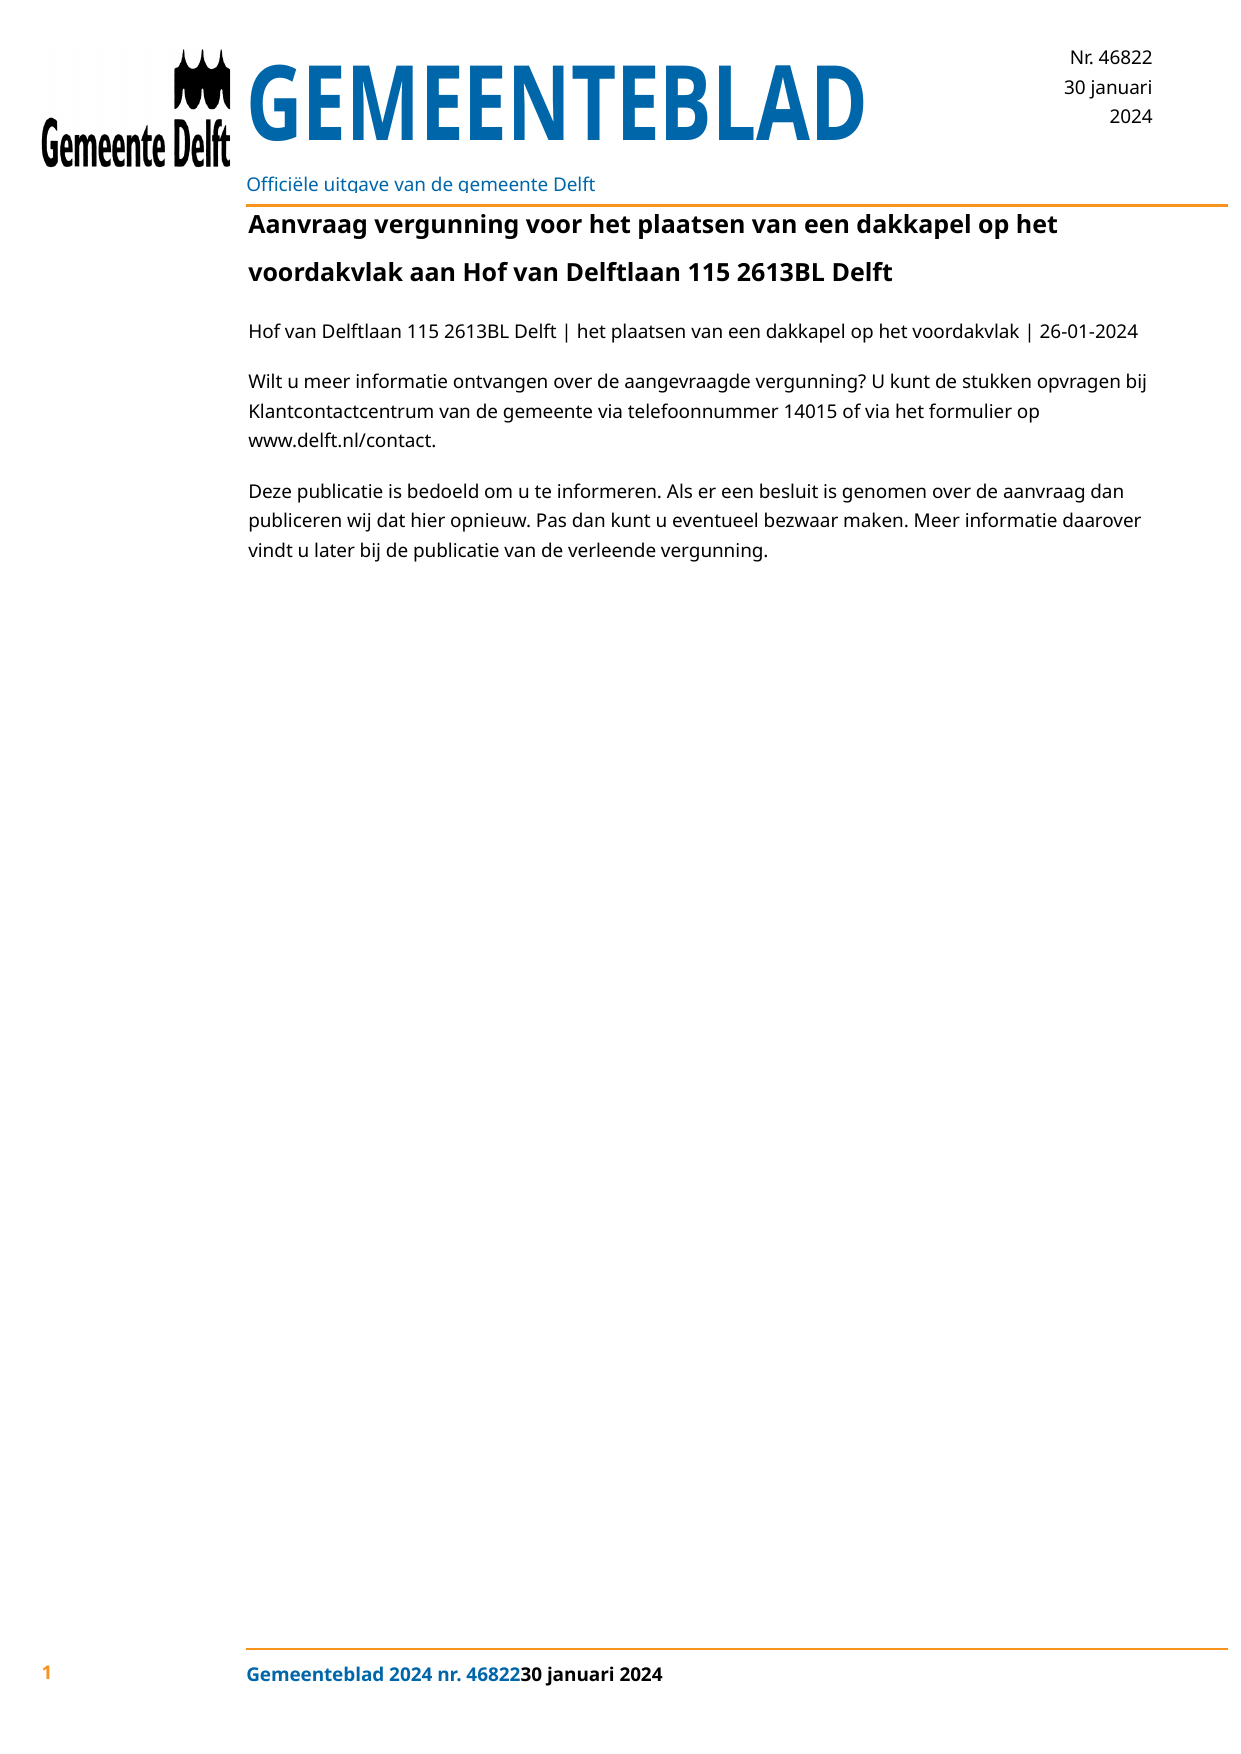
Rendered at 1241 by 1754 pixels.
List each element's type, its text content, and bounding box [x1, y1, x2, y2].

text Hof van Delftlaan 115 2613BL Delft | het plaatsen van een dakkapel op het voordakvlak | 26-01-2024 [248, 318, 1152, 344]
text Deze publicatie is bedoeld om u te informeren. Als er een besluit is genomen over de aanvraag dan publiceren wij dat hier opnieuw. Pas dan kunt u eventueel bezwaar maken. Meer informatie daarover vindt u later bij de publicatie van de verleende vergunning. [248, 478, 1152, 563]
text Wilt u meer informatie ontvangen over de aangevraagde vergunning? U kunt de stukken opvragen bij Klantcontactcentrum van de gemeente via telefoonnummer 14015 of via het formulier op www.delft.nl/contact. [248, 368, 1152, 453]
picture [41, 47, 231, 172]
text Aanvraag vergunning voor het plaatsen van een dakkapel op het voordakvlak aan Hof van Delftlaan 115 2613BL Delft [248, 207, 1152, 288]
